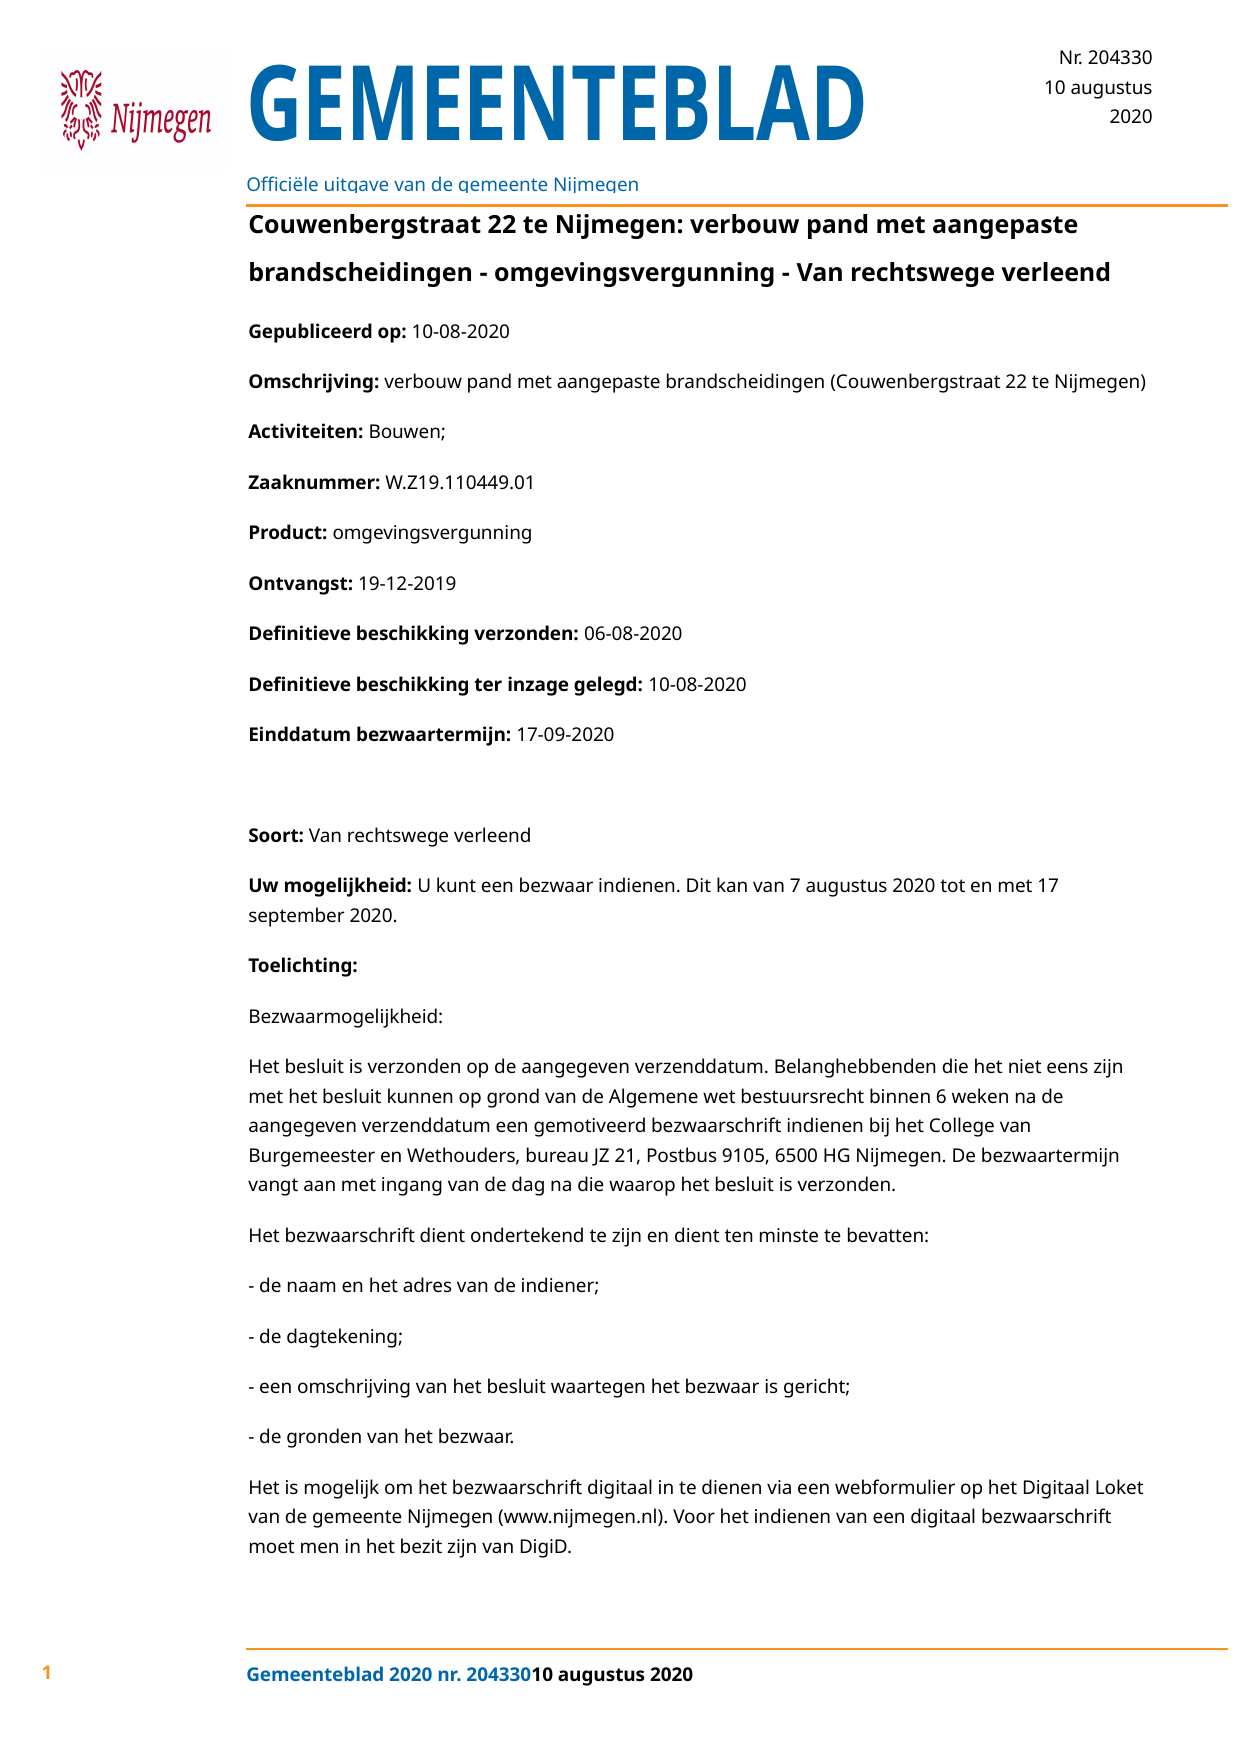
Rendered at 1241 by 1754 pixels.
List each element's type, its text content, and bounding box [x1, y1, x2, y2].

text Definitieve beschikking verzonden: 06-08-2020 [248, 620, 1152, 646]
text - de naam en het adres van de indiener; [248, 1272, 1152, 1298]
text Toelichting: [248, 952, 1152, 978]
text Activiteiten: Bouwen; [248, 419, 1152, 444]
text Uw mogelijkheid: U kunt een bezwaar indienen. Dit kan van 7 augustus 2020 tot en met 17 september 2020. [248, 872, 1152, 928]
text Zaaknummer: W.Z19.110449.01 [248, 469, 1152, 495]
text Definitieve beschikking ter inzage gelegd: 10-08-2020 [248, 671, 1152, 697]
text Het bezwaarschrift dient ondertekend te zijn en dient ten minste te bevatten: [248, 1222, 1152, 1248]
text Soort: Van rechtswege verleend [248, 822, 1152, 848]
text - de dagtekening; [248, 1323, 1152, 1349]
text Omschrijving: verbouw pand met aangepaste brandscheidingen (Couwenbergstraat 22 te Nijmegen) [248, 368, 1152, 394]
text Ontvangst: 19-12-2019 [248, 570, 1152, 596]
text Einddatum bezwaartermijn: 17-09-2020 [248, 721, 1152, 747]
text Het is mogelijk om het bezwaarschrift digitaal in te dienen via een webformulier op het Digitaal Loket van de gemeente Nijmegen (www.nijmegen.nl). Voor het indienen van een digitaal bezwaarschrift moet men in het bezit zijn van DigiD. [248, 1474, 1152, 1559]
text Gepubliceerd op: 10-08-2020 [248, 318, 1152, 344]
text - een omschrijving van het besluit waartegen het bezwaar is gericht; [248, 1373, 1152, 1399]
text Couwenbergstraat 22 te Nijmegen: verbouw pand met aangepaste brandscheidingen - omgevingsvergunning - Van rechtswege verleend [248, 207, 1152, 288]
text Bezwaarmogelijkheid: [248, 1003, 1152, 1029]
picture [41, 47, 231, 172]
text - de gronden van het bezwaar. [248, 1424, 1152, 1449]
text Product: omgevingsvergunning [248, 519, 1152, 545]
text Het besluit is verzonden op de aangegeven verzenddatum. Belanghebbenden die het niet eens zijn met het besluit kunnen op grond van de Algemene wet bestuursrecht binnen 6 weken na de aangegeven verzenddatum een gemotiveerd bezwaarschrift indienen bij het College van Burgemeester en Wethouders, bureau JZ 21, Postbus 9105, 6500 HG Nijmegen. De bezwaartermijn vangt aan met ingang van de dag na die waarop het besluit is verzonden. [248, 1053, 1152, 1197]
